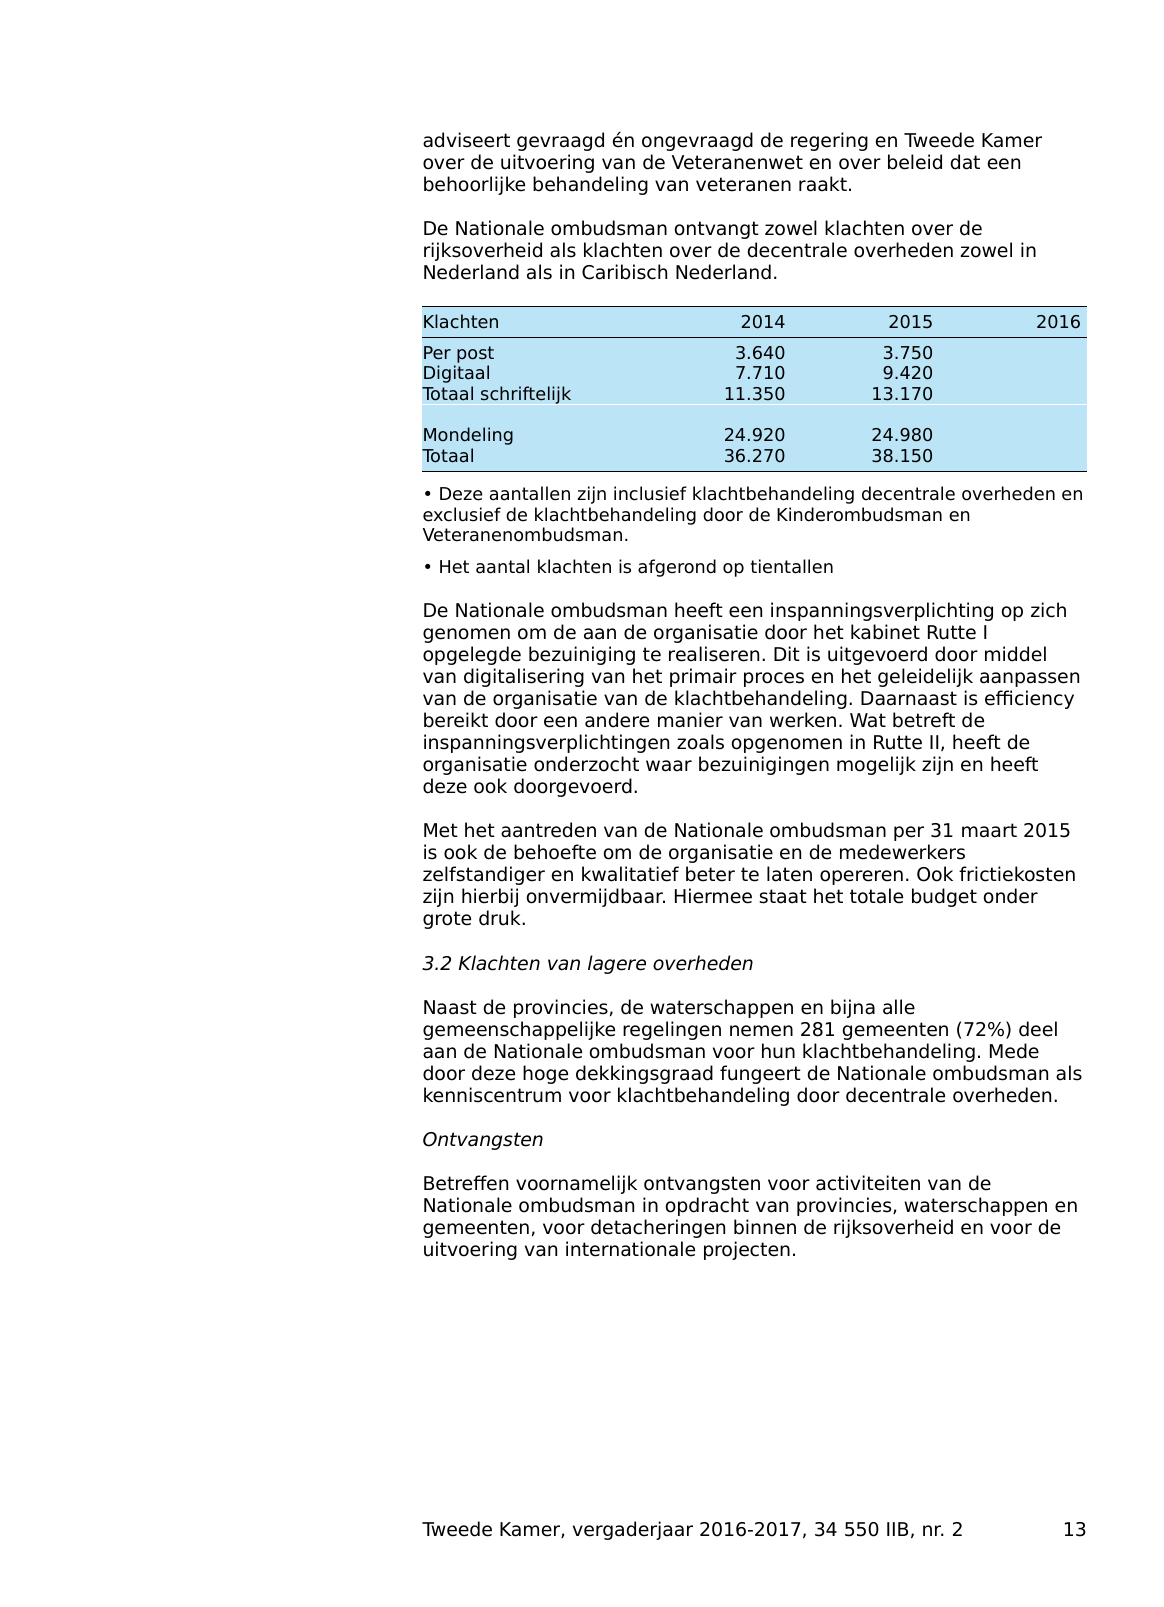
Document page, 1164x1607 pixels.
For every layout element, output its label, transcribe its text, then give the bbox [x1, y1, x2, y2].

table_cell • Deze aantallen zijn inclusief klachtbehandeling decentrale overheden en exclusief de klachtbehandeling door de Kinderombudsman en Veteranenombudsman. • Het aantal klachten is afgerond op tientallen [422, 472, 1087, 578]
table_cell Totaal [422, 446, 644, 471]
table_cell [939, 363, 1087, 384]
table_cell 3.750 [791, 338, 939, 363]
table_cell Per post [422, 338, 644, 363]
table_cell 24.980 [791, 425, 939, 446]
table_cell 36.270 [644, 446, 791, 471]
table_header 2016 [939, 307, 1087, 337]
table_cell 24.920 [644, 425, 791, 446]
text Naast de provincies, de waterschappen en bijna alle gemeenschappelijke regelingen nemen 281 gemeenten (72%) deel aan de Nationale ombudsman voor hun klachtbehandeling. Mede door deze hoge dekkingsgraad fungeert de Nationale ombudsman als kenniscentrum voor klachtbehandeling door decentrale overheden. [422, 997, 1087, 1106]
text adviseert gevraagd én ongevraagd de regering en Tweede Kamer over de uitvoering van de Veteranenwet en over beleid dat een behoorlijke behandeling van veteranen raakt. [422, 130, 1087, 196]
table_cell Mondeling [422, 425, 644, 446]
table_header 2015 [791, 307, 939, 337]
text Betreffen voornamelijk ontvangsten voor activiteiten van de Nationale ombudsman in opdracht van provincies, waterschappen en gemeenten, voor detacheringen binnen de rijksoverheid en voor de uitvoering van internationale projecten. [422, 1173, 1087, 1261]
table_cell [939, 446, 1087, 471]
table_cell [939, 405, 1087, 425]
table_cell Digitaal [422, 363, 644, 384]
table_cell 9.420 [791, 363, 939, 384]
table_cell Totaal schriftelijk [422, 384, 644, 404]
text De Nationale ombudsman heeft een inspanningsverplichting op zich genomen om de aan de organisatie door het kabinet Rutte I opgelegde bezuiniging te realiseren. Dit is uitgevoerd door middel van digitalisering van het primair proces en het geleidelijk aanpassen van de organisatie van de klachtbehandeling. Daarnaast is efficiency bereikt door een andere manier van werken. Wat betreft de inspanningsverplichtingen zoals opgenomen in Rutte II, heeft de organisatie onderzocht waar bezuinigingen mogelijk zijn en heeft deze ook doorgevoerd. [422, 600, 1087, 798]
table_cell [791, 405, 939, 425]
table_cell 7.710 [644, 363, 791, 384]
table_cell 11.350 [644, 384, 791, 404]
table_header Klachten [422, 307, 644, 337]
table_cell [939, 338, 1087, 363]
table_header 2014 [644, 307, 791, 337]
text Met het aantreden van de Nationale ombudsman per 31 maart 2015 is ook de behoefte om de organisatie en de medewerkers zelfstandiger en kwalitatief beter te laten opereren. Ook frictiekosten zijn hierbij onvermijdbaar. Hiermee staat het totale budget onder grote druk. [422, 820, 1087, 930]
table_cell [422, 405, 644, 425]
table_cell [939, 425, 1087, 446]
subtitle 3.2 Klachten van lagere overheden [422, 952, 1087, 974]
table_cell [644, 405, 791, 425]
text De Nationale ombudsman ontvangt zowel klachten over de rijksoverheid als klachten over de decentrale overheden zowel in Nederland als in Caribisch Nederland. [422, 218, 1087, 284]
table_cell [939, 384, 1087, 404]
table_cell 3.640 [644, 338, 791, 363]
table_cell 13.170 [791, 384, 939, 404]
table_cell 38.150 [791, 446, 939, 471]
subtitle Ontvangsten [422, 1129, 1087, 1151]
